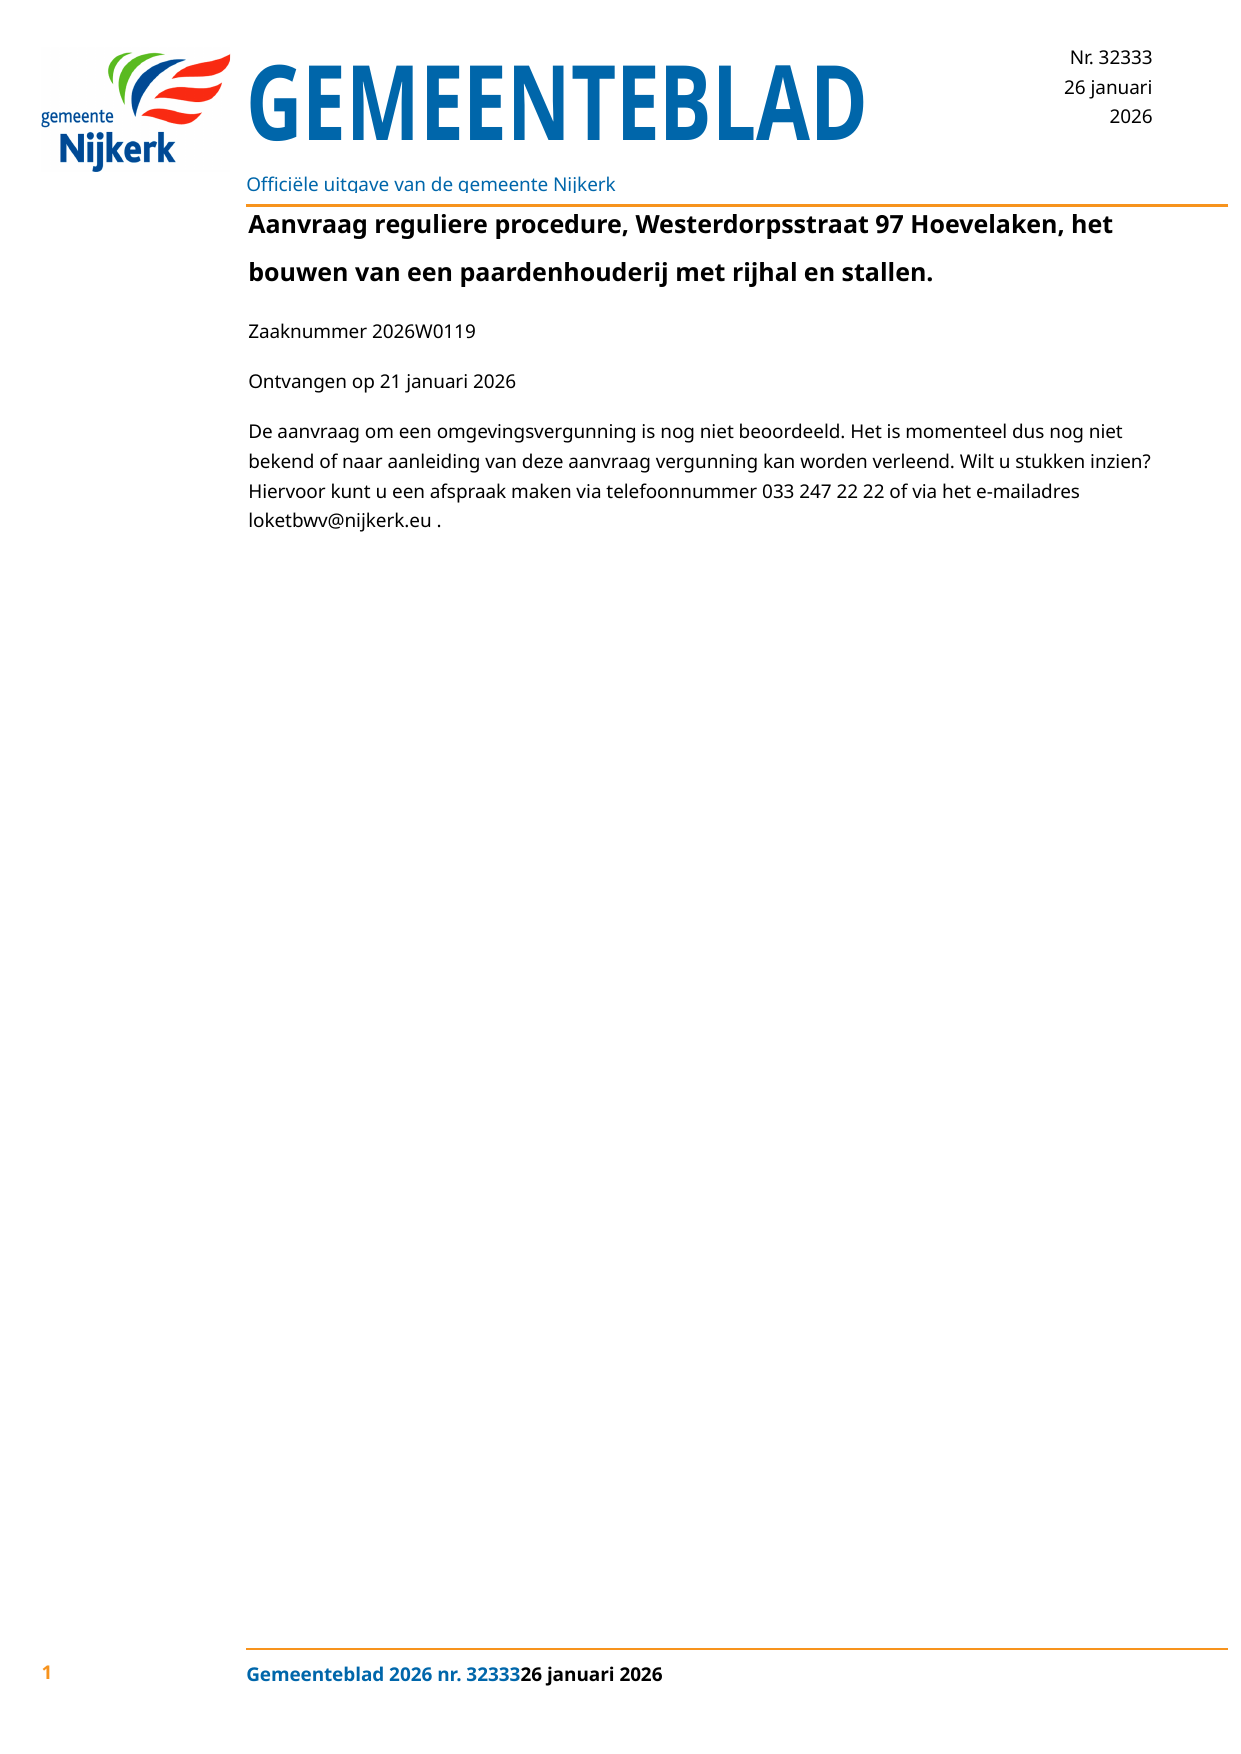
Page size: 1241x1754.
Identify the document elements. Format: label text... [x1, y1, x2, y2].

picture [41, 47, 231, 172]
text Ontvangen op 21 januari 2026 [248, 368, 1152, 394]
text De aanvraag om een omgevingsvergunning is nog niet beoordeeld. Het is momenteel dus nog niet bekend of naar aanleiding van deze aanvraag vergunning kan worden verleend. Wilt u stukken inzien? Hiervoor kunt u een afspraak maken via telefoonnummer 033 247 22 22 of via het e-mailadres loketbwv@nijkerk.eu . [248, 419, 1152, 533]
text Zaaknummer 2026W0119 [248, 318, 1152, 344]
text Aanvraag reguliere procedure, Westerdorpsstraat 97 Hoevelaken, het bouwen van een paardenhouderij met rijhal en stallen. [248, 207, 1152, 288]
